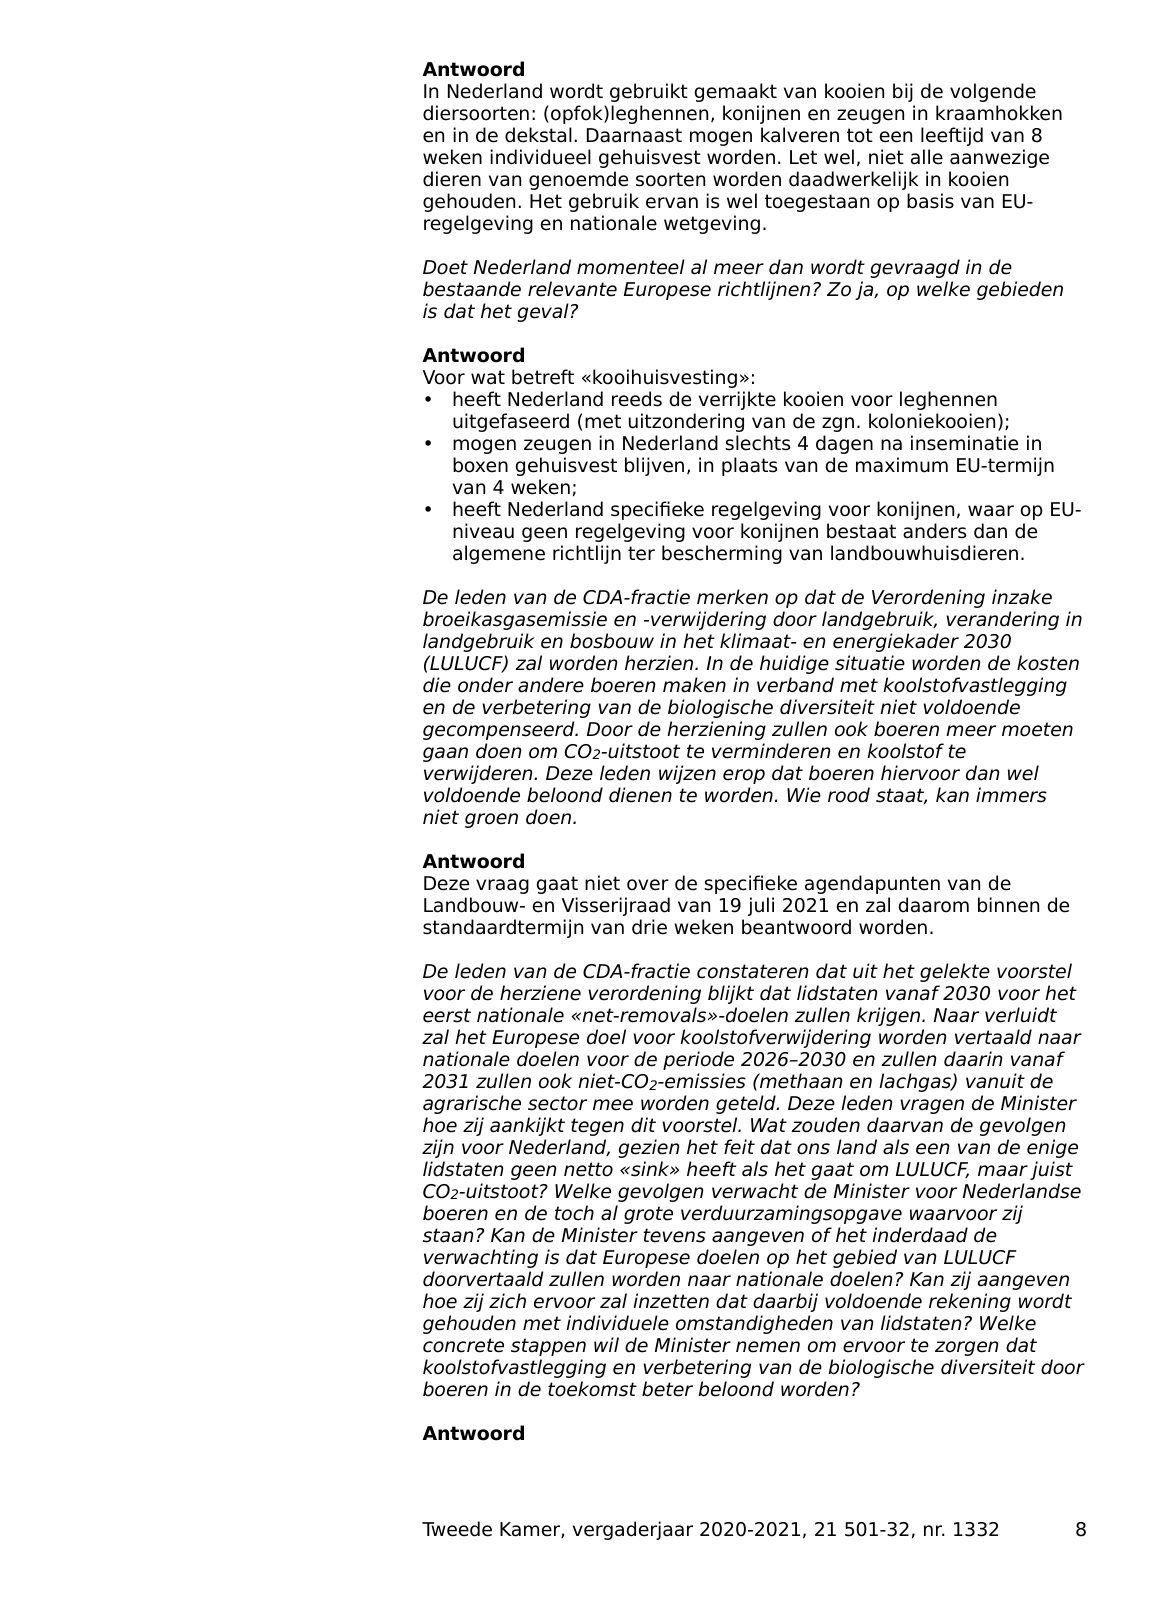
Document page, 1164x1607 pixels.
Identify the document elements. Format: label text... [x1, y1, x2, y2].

text Deze vraag gaat niet over de specifieke agendapunten van de Landbouw- en Visserijraad van 19 juli 2021 en zal daarom binnen de standaardtermijn van drie weken beantwoord worden. [422, 873, 1087, 939]
text Antwoord [422, 1423, 1087, 1445]
text Antwoord [422, 59, 1087, 81]
text • heeft Nederland specifieke regelgeving voor konijnen, waar op EU-niveau geen regelgeving voor konijnen bestaat anders dan de algemene richtlijn ter bescherming van landbouwhuisdieren. [422, 499, 1087, 565]
text Doet Nederland momenteel al meer dan wordt gevraagd in de bestaande relevante Europese richtlijnen? Zo ja, op welke gebieden is dat het geval? [422, 257, 1087, 323]
text • mogen zeugen in Nederland slechts 4 dagen na inseminatie in boxen gehuisvest blijven, in plaats van de maximum EU-termijn van 4 weken; [422, 433, 1087, 499]
text • heeft Nederland reeds de verrijkte kooien voor leghennen uitgefaseerd (met uitzondering van de zgn. koloniekooien); [422, 389, 1087, 433]
text De leden van de CDA-fractie constateren dat uit het gelekte voorstel voor de herziene verordening blijkt dat lidstaten vanaf 2030 voor het eerst nationale «net-removals»-doelen zullen krijgen. Naar verluidt zal het Europese doel voor koolstofverwijdering worden vertaald naar nationale doelen voor de periode 2026–2030 en zullen daarin vanaf 2031 zullen ook niet-CO2-emissies (methaan en lachgas) vanuit de agrarische sector mee worden geteld. Deze leden vragen de Minister hoe zij aankijkt tegen dit voorstel. Wat zouden daarvan de gevolgen zijn voor Nederland, gezien het feit dat ons land als een van de enige lidstaten geen netto «sink» heeft als het gaat om LULUCF, maar juist CO2-uitstoot? Welke gevolgen verwacht de Minister voor Nederlandse boeren en de toch al grote verduurzamingsopgave waarvoor zij staan? Kan de Minister tevens aangeven of het inderdaad de verwachting is dat Europese doelen op het gebied van LULUCF doorvertaald zullen worden naar nationale doelen? Kan zij aangeven hoe zij zich ervoor zal inzetten dat daarbij voldoende rekening wordt gehouden met individuele omstandigheden van lidstaten? Welke concrete stappen wil de Minister nemen om ervoor te zorgen dat koolstofvastlegging en verbetering van de biologische diversiteit door boeren in de toekomst beter beloond worden? [422, 961, 1087, 1401]
text In Nederland wordt gebruikt gemaakt van kooien bij de volgende diersoorten: (opfok)leghennen, konijnen en zeugen in kraamhokken en in de dekstal. Daarnaast mogen kalveren tot een leeftijd van 8 weken individueel gehuisvest worden. Let wel, niet alle aanwezige dieren van genoemde soorten worden daadwerkelijk in kooien gehouden. Het gebruik ervan is wel toegestaan op basis van EU-regelgeving en nationale wetgeving. [422, 81, 1087, 235]
text Antwoord [422, 851, 1087, 873]
text Voor wat betreft «kooihuisvesting»: [422, 367, 1087, 389]
text De leden van de CDA-fractie merken op dat de Verordening inzake broeikasgasemissie en -verwijdering door landgebruik, verandering in landgebruik en bosbouw in het klimaat- en energiekader 2030 (LULUCF) zal worden herzien. In de huidige situatie worden de kosten die onder andere boeren maken in verband met koolstofvastlegging en de verbetering van de biologische diversiteit niet voldoende gecompenseerd. Door de herziening zullen ook boeren meer moeten gaan doen om CO2-uitstoot te verminderen en koolstof te verwijderen. Deze leden wijzen erop dat boeren hiervoor dan wel voldoende beloond dienen te worden. Wie rood staat, kan immers niet groen doen. [422, 587, 1087, 829]
text Antwoord [422, 345, 1087, 367]
